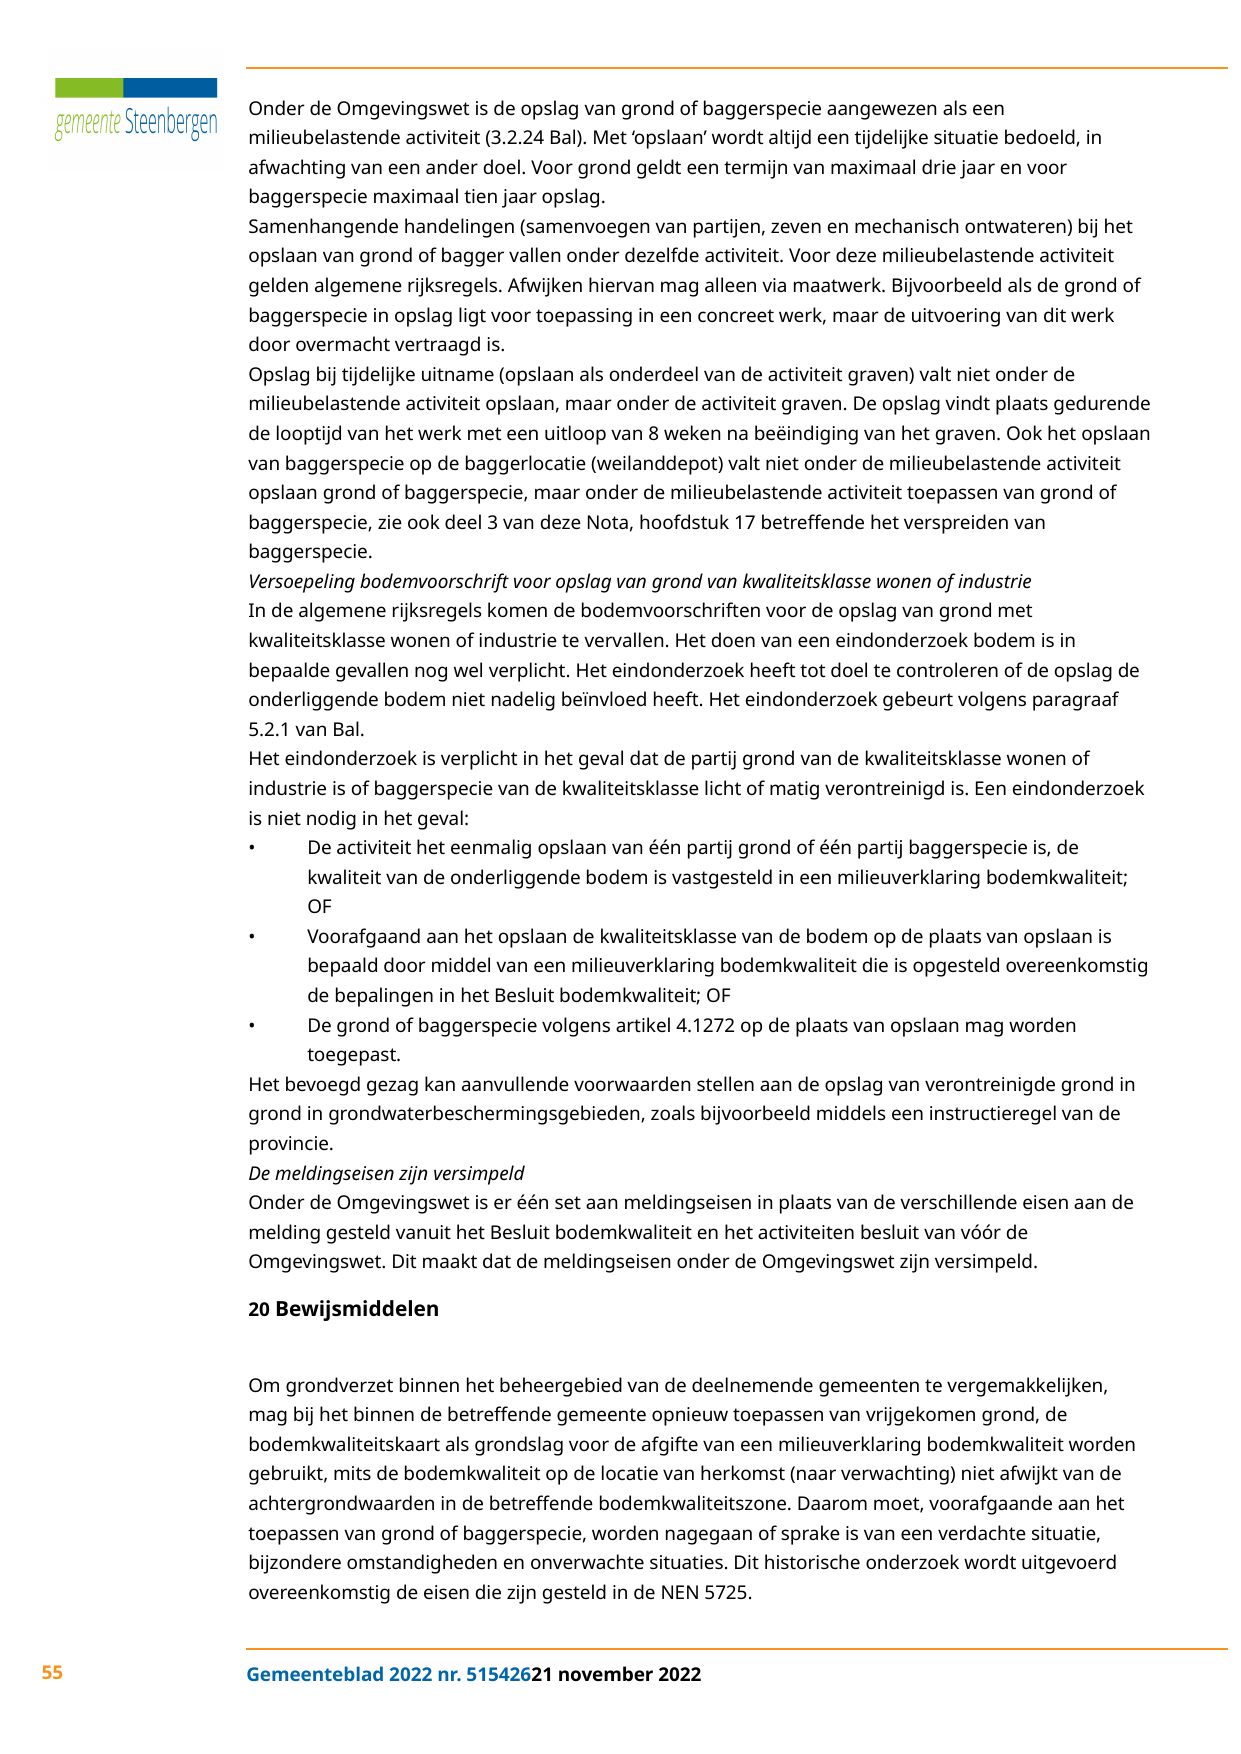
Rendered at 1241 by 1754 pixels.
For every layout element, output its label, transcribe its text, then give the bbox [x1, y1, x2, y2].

text 20 Bewijsmiddelen [248, 1294, 1152, 1323]
text Onder de Omgevingswet is de opslag van grond of baggerspecie aangewezen als een milieubelastende activiteit (3.2.24 Bal). Met ‘opslaan’ wordt altijd een tijdelijke situatie bedoeld, in afwachting van een ander doel. Voor grond geldt een termijn van maximaal drie jaar en voor baggerspecie maximaal tien jaar opslag. [248, 95, 1152, 209]
text De meldingseisen zijn versimpeld [248, 1160, 1152, 1186]
text Opslag bij tijdelijke uitname (opslaan als onderdeel van de activiteit graven) valt niet onder de milieubelastende activiteit opslaan, maar onder de activiteit graven. De opslag vindt plaats gedurende de looptijd van het werk met een uitloop van 8 weken na beëindiging van het graven. Ook het opslaan van baggerspecie op de baggerlocatie (weilanddepot) valt niet onder de milieubelastende activiteit opslaan grond of baggerspecie, maar onder de milieubelastende activiteit toepassen van grond of baggerspecie, zie ook deel 3 van deze Nota, hoofdstuk 17 betreffende het verspreiden van baggerspecie. [248, 361, 1152, 564]
text Het bevoegd gezag kan aanvullende voorwaarden stellen aan de opslag van verontreinigde grond in grond in grondwaterbeschermingsgebieden, zoals bijvoorbeeld middels een instructieregel van de provincie. [248, 1071, 1152, 1156]
text Samenhangende handelingen (samenvoegen van partijen, zeven en mechanisch ontwateren) bij het opslaan van grond of bagger vallen onder dezelfde activiteit. Voor deze milieubelastende activiteit gelden algemene rijksregels. Afwijken hiervan mag alleen via maatwerk. Bijvoorbeeld als de grond of baggerspecie in opslag ligt voor toepassing in een concreet werk, maar de uitvoering van dit werk door overmacht vertraagd is. [248, 213, 1152, 357]
list Voorafgaand aan het opslaan de kwaliteitsklasse van de bodem op de plaats van opslaan is bepaald door middel van een milieuverklaring bodemkwaliteit die is opgesteld overeenkomstig de bepalingen in het Besluit bodemkwaliteit; OF [248, 923, 1152, 1008]
list De grond of baggerspecie volgens artikel 4.1272 op de plaats van opslaan mag worden toegepast. [248, 1012, 1152, 1067]
list De activiteit het eenmalig opslaan van één partij grond of één partij baggerspecie is, de kwaliteit van de onderliggende bodem is vastgesteld in een milieuverklaring bodemkwaliteit; OF [248, 834, 1152, 919]
text In de algemene rijksregels komen de bodemvoorschriften voor de opslag van grond met kwaliteitsklasse wonen of industrie te vervallen. Het doen van een eindonderzoek bodem is in bepaalde gevallen nog wel verplicht. Het eindonderzoek heeft tot doel te controleren of de opslag de onderliggende bodem niet nadelig beïnvloed heeft. Het eindonderzoek gebeurt volgens paragraaf 5.2.1 van Bal. [248, 598, 1152, 742]
text Onder de Omgevingswet is er één set aan meldingseisen in plaats van de verschillende eisen aan de melding gesteld vanuit het Besluit bodemkwaliteit en het activiteiten besluit van vóór de Omgevingswet. Dit maakt dat de meldingseisen onder de Omgevingswet zijn versimpeld. [248, 1189, 1152, 1274]
picture [41, 47, 231, 172]
text Het eindonderzoek is verplicht in het geval dat de partij grond van de kwaliteitsklasse wonen of industrie is of baggerspecie van de kwaliteitsklasse licht of matig verontreinigd is. Een eindonderzoek is niet nodig in het geval: [248, 746, 1152, 831]
text Versoepeling bodemvoorschrift voor opslag van grond van kwaliteitsklasse wonen of industrie [248, 568, 1152, 594]
text Om grondverzet binnen het beheergebied van de deelnemende gemeenten te vergemakkelijken, mag bij het binnen de betreffende gemeente opnieuw toepassen van vrijgekomen grond, de bodemkwaliteitskaart als grondslag voor de afgifte van een milieuverklaring bodemkwaliteit worden gebruikt, mits de bodemkwaliteit op de locatie van herkomst (naar verwachting) niet afwijkt van de achtergrondwaarden in de betreffende bodemkwaliteitszone. Daarom moet, voorafgaande aan het toepassen van grond of baggerspecie, worden nagegaan of sprake is van een verdachte situatie, bijzondere omstandigheden en onverwachte situaties. Dit historische onderzoek wordt uitgevoerd overeenkomstig de eisen die zijn gesteld in de NEN 5725. [248, 1372, 1152, 1605]
